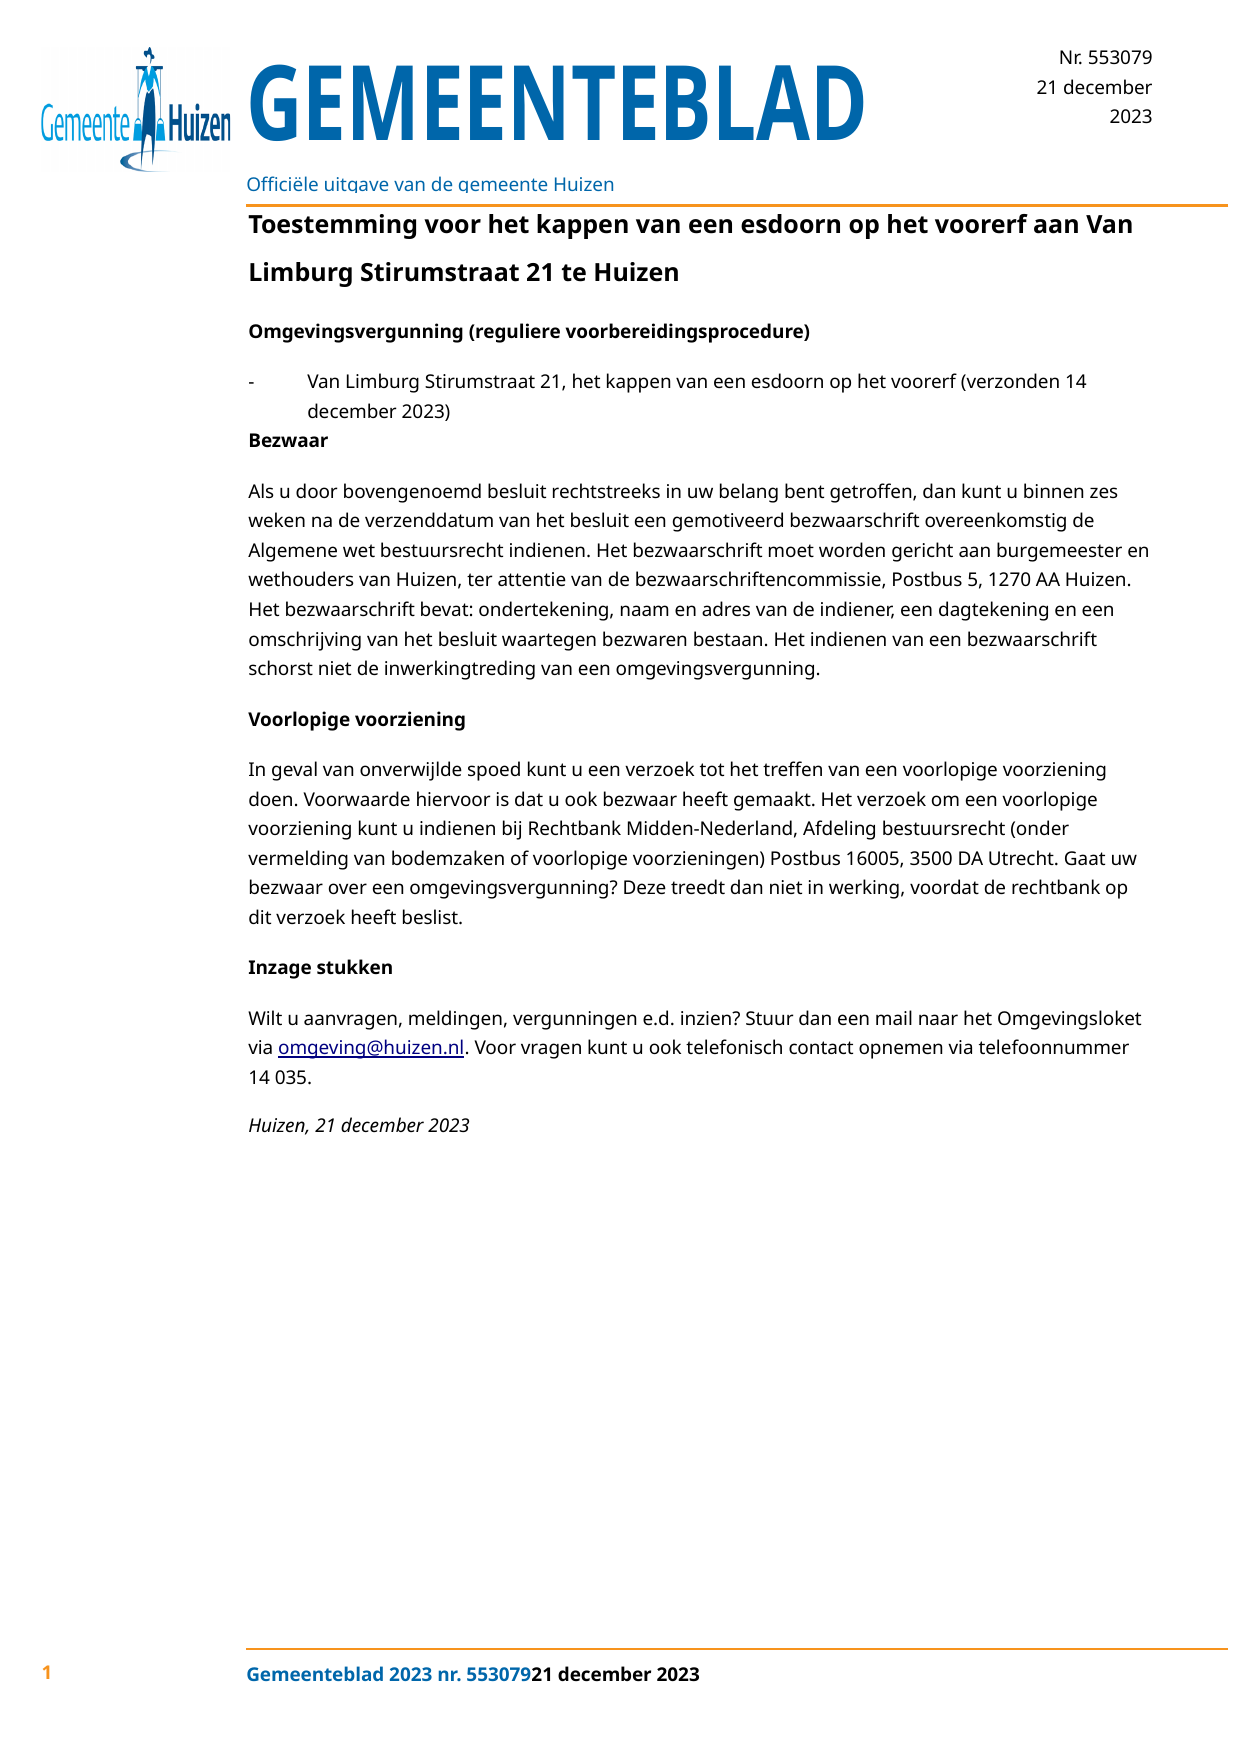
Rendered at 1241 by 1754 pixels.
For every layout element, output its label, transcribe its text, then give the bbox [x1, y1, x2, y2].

picture [41, 47, 231, 172]
text Huizen, 21 december 2023 [248, 1112, 1152, 1138]
text Inzage stukken [248, 954, 1152, 980]
text In geval van onverwijlde spoed kunt u een verzoek tot het treffen van een voorlopige voorziening doen. Voorwaarde hiervoor is dat u ook bezwaar heeft gemaakt. Het verzoek om een voorlopige voorziening kunt u indienen bij Rechtbank Midden-Nederland, Afdeling bestuursrecht (onder vermelding van bodemzaken of voorlopige voorzieningen) Postbus 16005, 3500 DA Utrecht. Gaat uw bezwaar over een omgevingsvergunning? Deze treedt dan niet in werking, voordat de rechtbank op dit verzoek heeft beslist. [248, 756, 1152, 930]
text Voorlopige voorziening [248, 706, 1152, 732]
text Als u door bovengenoemd besluit rechtstreeks in uw belang bent getroffen, dan kunt u binnen zes weken na de verzenddatum van het besluit een gemotiveerd bezwaarschrift overeenkomstig de Algemene wet bestuursrecht indienen. Het bezwaarschrift moet worden gericht aan burgemeester en wethouders van Huizen, ter attentie van de bezwaarschriftencommissie, Postbus 5, 1270 AA Huizen. Het bezwaarschrift bevat: ondertekening, naam en adres van de indiener, een dagtekening en een omschrijving van het besluit waartegen bezwaren bestaan. Het indienen van een bezwaarschrift schorst niet de inwerkingtreding van een omgevingsvergunning. [248, 478, 1152, 681]
text Toestemming voor het kappen van een esdoorn op het voorerf aan Van Limburg Stirumstraat 21 te Huizen [248, 207, 1152, 288]
text Bezwaar [248, 427, 1152, 453]
text Omgevingsvergunning (reguliere voorbereidingsprocedure) [248, 318, 1152, 344]
text Wilt u aanvragen, meldingen, vergunningen e.d. inzien? Stuur dan een mail naar het Omgevingsloket via omgeving@huizen.nl. Voor vragen kunt u ook telefonisch contact opnemen via telefoonnummer 14 035. [248, 1005, 1152, 1090]
list Van Limburg Stirumstraat 21, het kappen van een esdoorn op het voorerf (verzonden 14 december 2023) [248, 368, 1152, 424]
